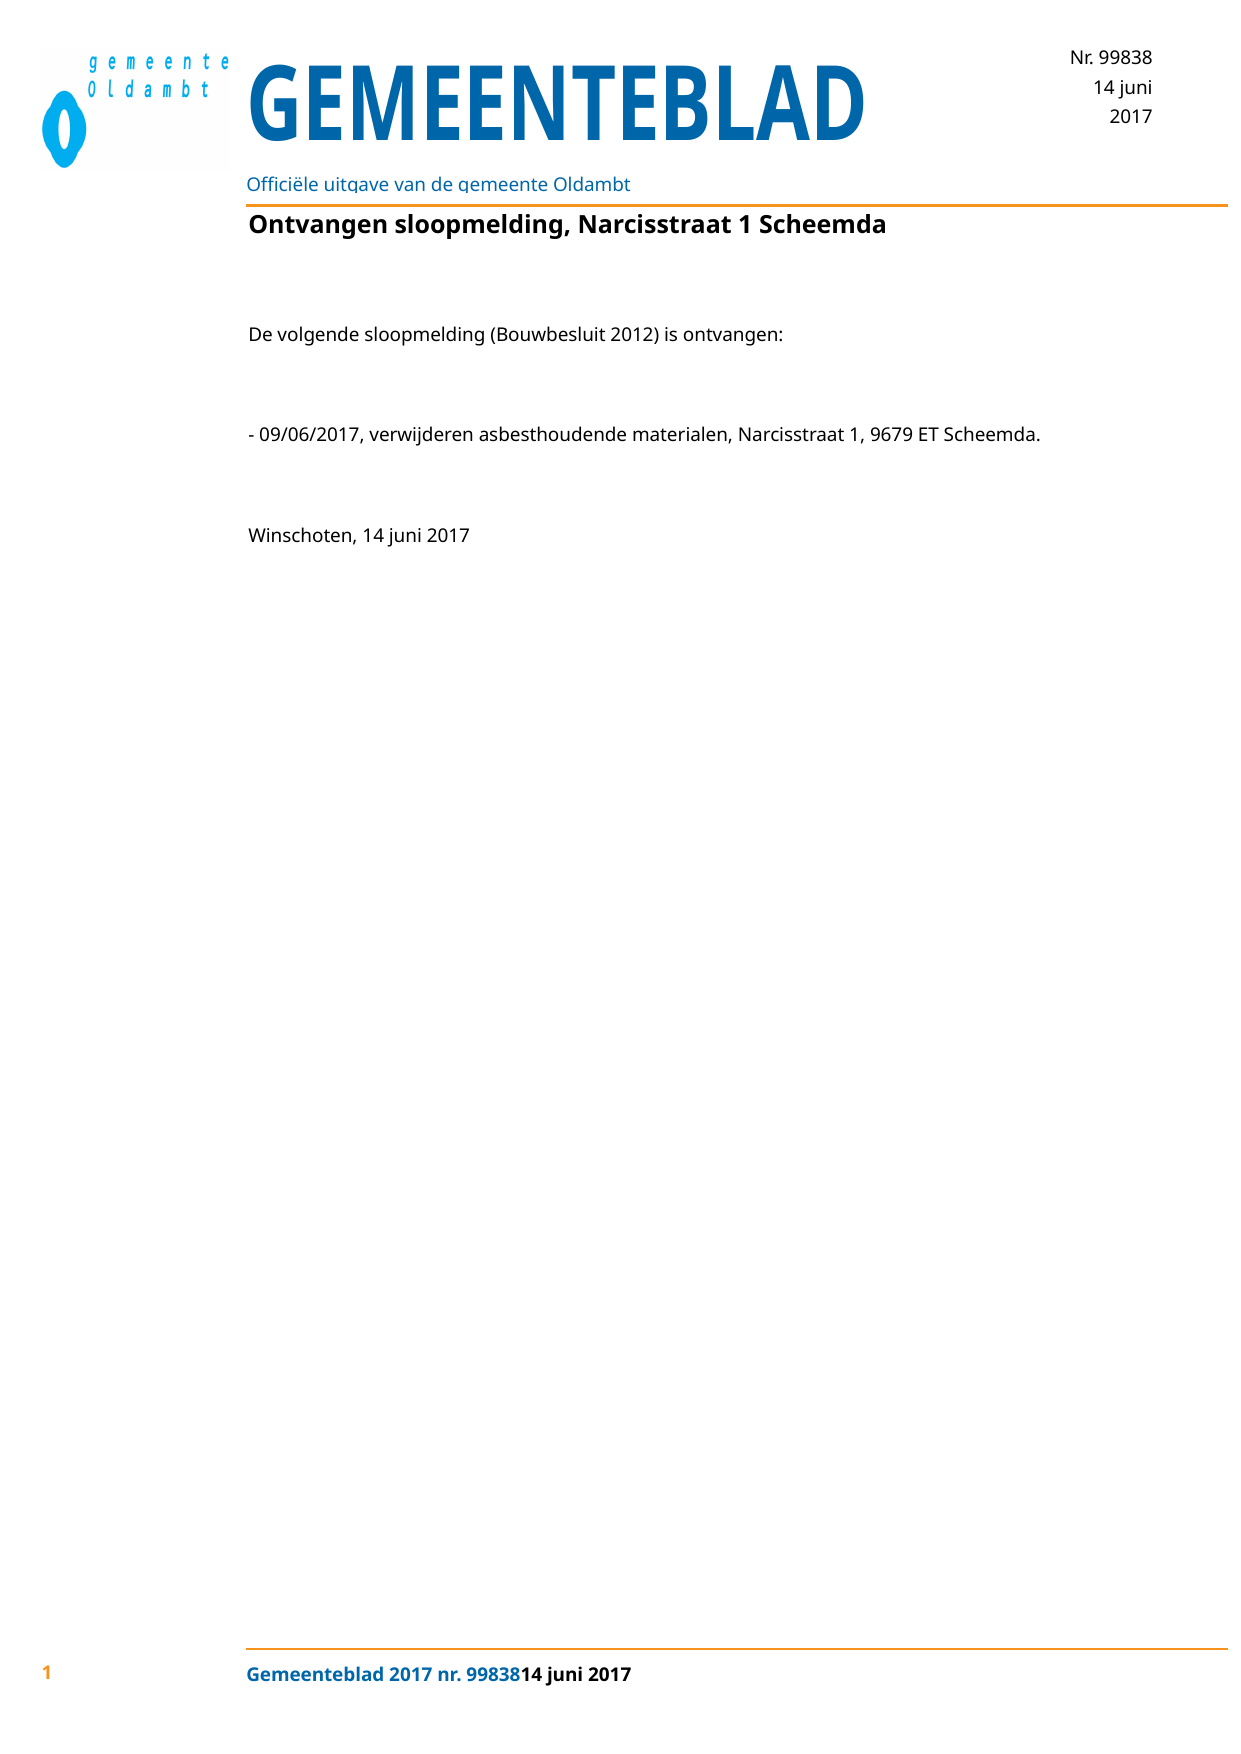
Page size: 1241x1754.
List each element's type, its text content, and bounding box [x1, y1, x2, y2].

text De volgende sloopmelding (Bouwbesluit 2012) is ontvangen: [248, 321, 1152, 346]
text Winschoten, 14 juni 2017 [248, 522, 1152, 548]
text - 09/06/2017, verwijderen asbesthoudende materialen, Narcisstraat 1, 9679 ET Scheemda. [248, 422, 1152, 447]
text Ontvangen sloopmelding, Narcisstraat 1 Scheemda [248, 207, 1152, 241]
picture [41, 47, 231, 172]
